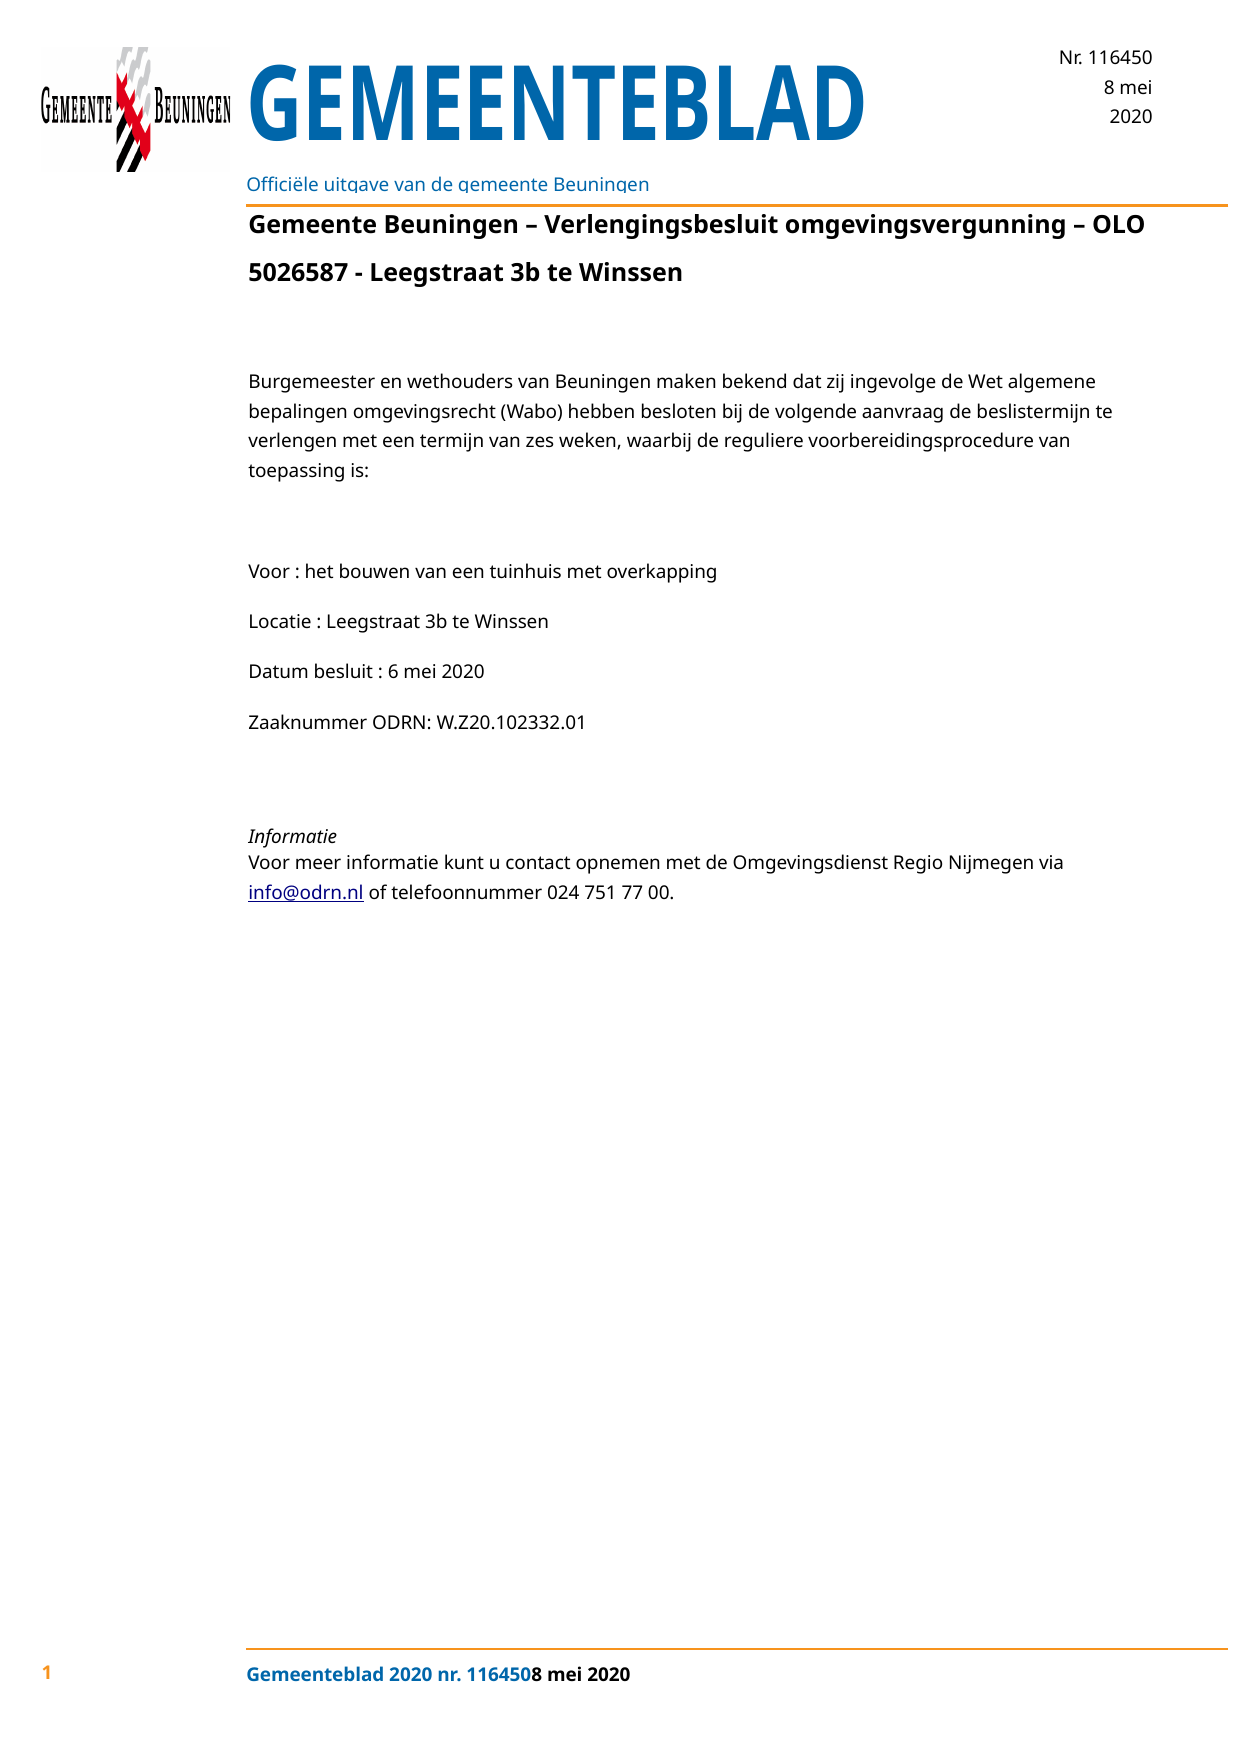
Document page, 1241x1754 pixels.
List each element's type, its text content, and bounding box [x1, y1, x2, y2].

text Gemeente Beuningen – Verlengingsbesluit omgevingsvergunning – OLO 5026587 - Leegstraat 3b te Winssen [248, 207, 1152, 288]
text Burgemeester en wethouders van Beuningen maken bekend dat zij ingevolge de Wet algemene bepalingen omgevingsrecht (Wabo) hebben besloten bij de volgende aanvraag de beslistermijn te verlengen met een termijn van zes weken, waarbij de reguliere voorbereidingsprocedure van toepassing is: [248, 368, 1152, 483]
text Locatie : Leegstraat 3b te Winssen [248, 608, 1152, 634]
text Voor : het bouwen van een tuinhuis met overkapping [248, 558, 1152, 584]
text Zaaknummer ODRN: W.Z20.102332.01 [248, 709, 1152, 735]
text Informatie [248, 823, 1152, 849]
text Voor meer informatie kunt u contact opnemen met de Omgevingsdienst Regio Nijmegen via info@odrn.nl of telefoonnummer 024 751 77 00. [248, 849, 1152, 904]
text Datum besluit : 6 mei 2020 [248, 659, 1152, 684]
picture [41, 47, 231, 172]
